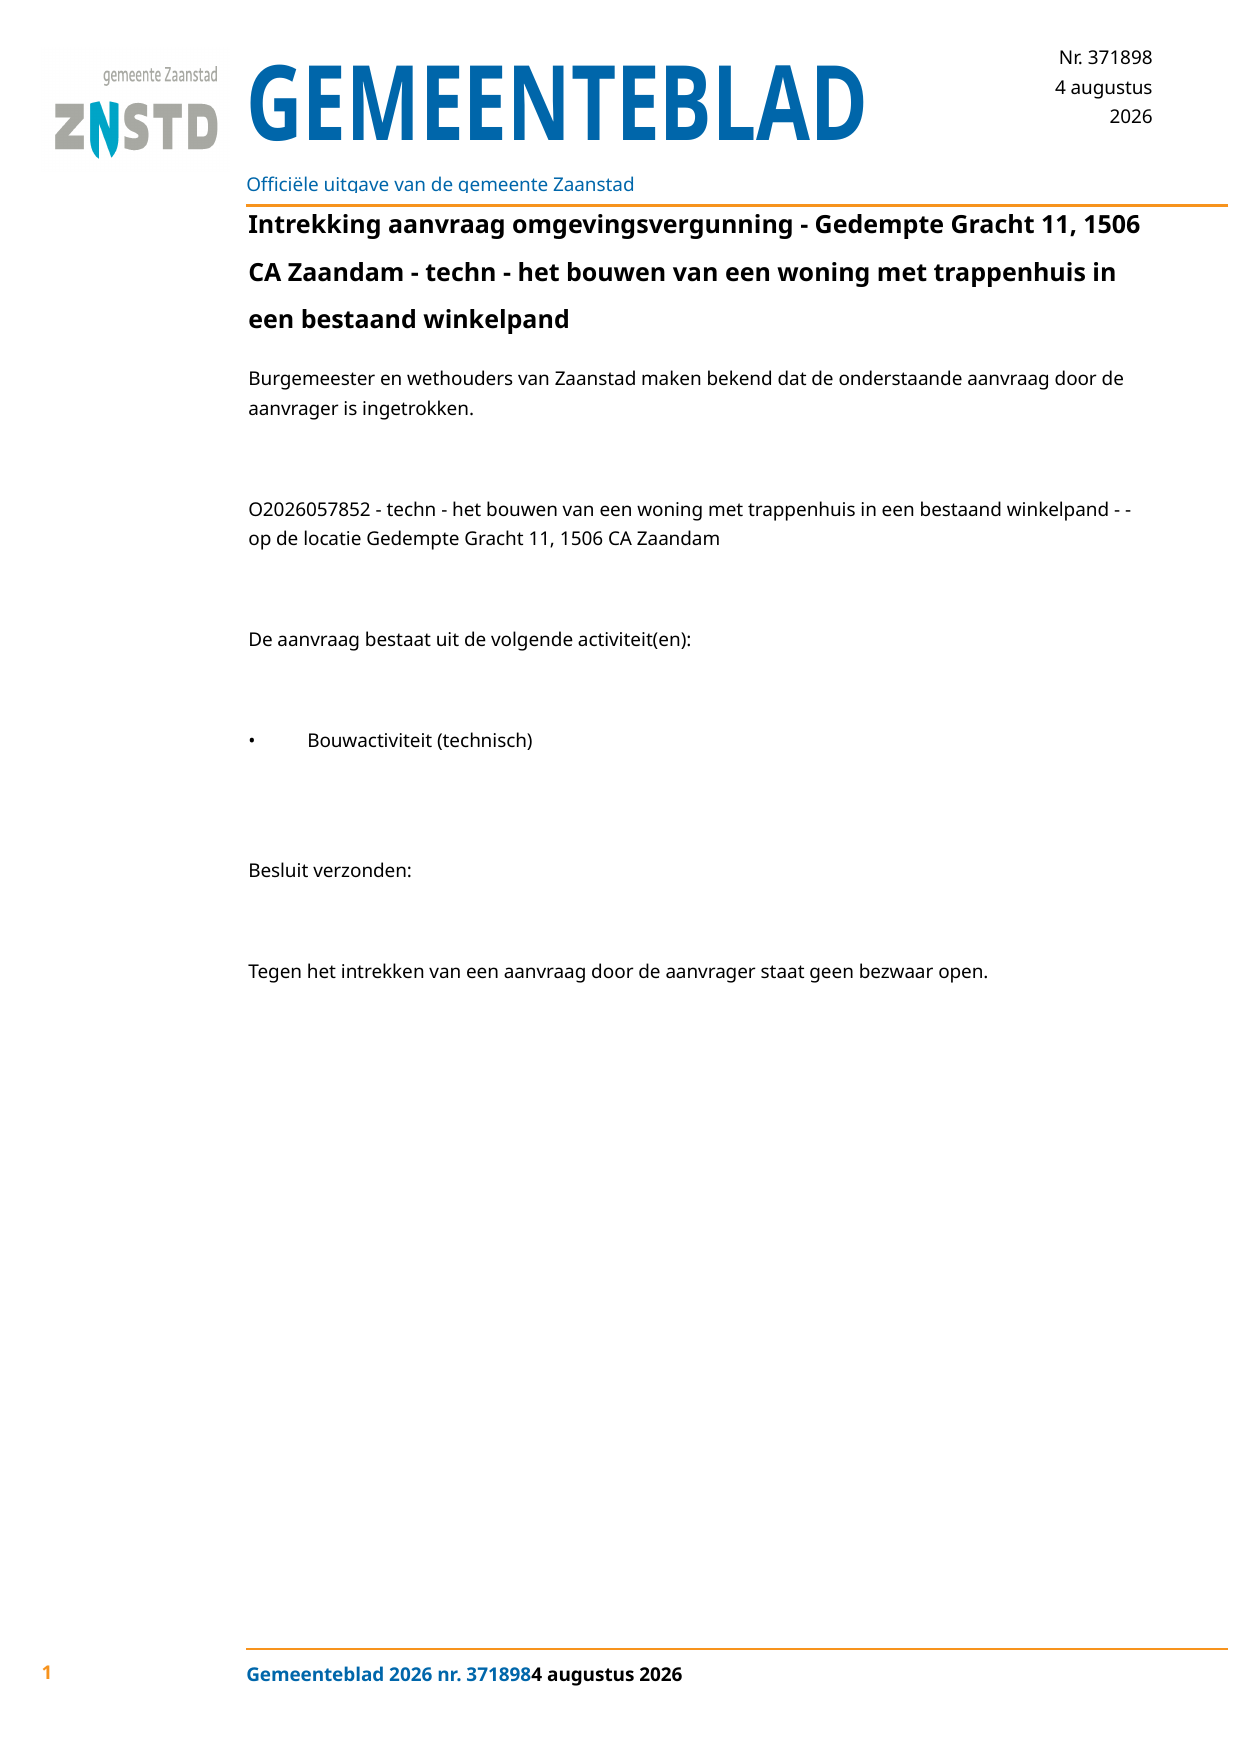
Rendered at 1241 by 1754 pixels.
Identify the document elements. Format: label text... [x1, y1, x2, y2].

list Bouwactiviteit (technisch) [248, 727, 1152, 753]
text De aanvraag bestaat uit de volgende activiteit(en): [248, 626, 1152, 652]
text Tegen het intrekken van een aanvraag door de aanvrager staat geen bezwaar open. [248, 958, 1152, 984]
text O2026057852 - techn - het bouwen van een woning met trappenhuis in een bestaand winkelpand - - op de locatie Gedempte Gracht 11, 1506 CA Zaandam [248, 496, 1152, 551]
text Besluit verzonden: [248, 858, 1152, 883]
picture [41, 47, 231, 172]
text Burgemeester en wethouders van Zaanstad maken bekend dat de onderstaande aanvraag door de aanvrager is ingetrokken. [248, 366, 1152, 421]
text Intrekking aanvraag omgevingsvergunning - Gedempte Gracht 11, 1506 CA Zaandam - techn - het bouwen van een woning met trappenhuis in een bestaand winkelpand [248, 207, 1152, 336]
